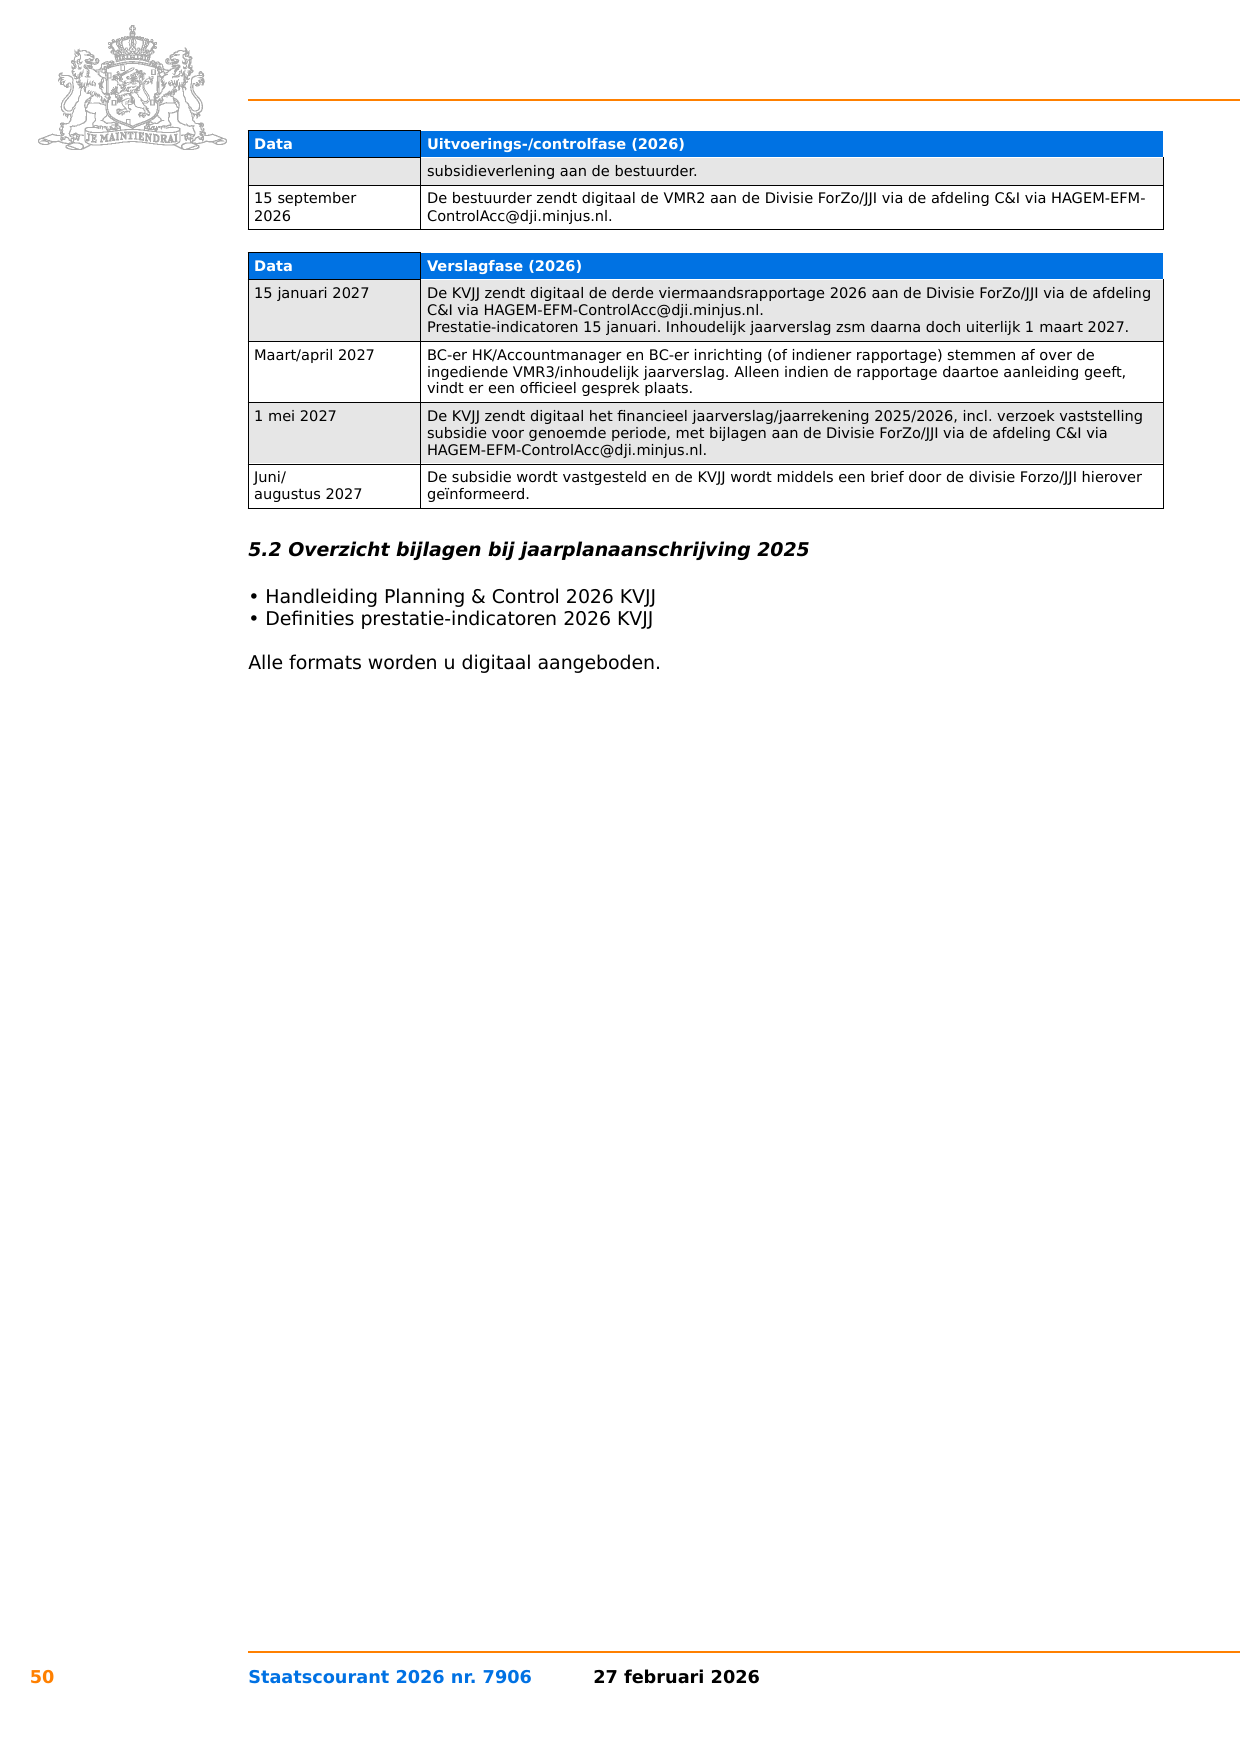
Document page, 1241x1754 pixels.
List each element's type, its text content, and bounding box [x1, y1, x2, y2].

table_cell De KVJJ zendt digitaal de derde viermaandsrapportage 2026 aan de Divisie ForZo/JJI via de afdeling C&I via HAGEM-EFM-ControlAcc@dji.minjus.nl. Prestatie-indicatoren 15 januari. Inhoudelijk jaarverslag zsm daarna doch uiterlijk 1 maart 2027. [421, 280, 1163, 341]
table_header Verslagfase (2026) [421, 253, 1163, 279]
text • Handleiding Planning & Control 2026 KVJJ [248, 586, 1163, 608]
table_cell De bestuurder zendt digitaal de VMR2 aan de Divisie ForZo/JJI via de afdeling C&I via HAGEM-EFM-ControlAcc@dji.minjus.nl. [421, 186, 1163, 229]
table_cell BC-er HK/Accountmanager en BC-er inrichting (of indiener rapportage) stemmen af over de ingediende VMR3/inhoudelijk jaarverslag. Alleen indien de rapportage daartoe aanleiding geeft, vindt er een officieel gesprek plaats. [421, 342, 1163, 402]
subtitle 5.2 Overzicht bijlagen bij jaarplanaanschrijving 2025 [248, 539, 1163, 561]
table_cell Juni/ augustus 2027 [249, 465, 420, 508]
text Alle formats worden u digitaal aangeboden. [248, 652, 1163, 674]
table_cell subsidieverlening aan de bestuurder. [421, 158, 1163, 185]
table_header Data [249, 131, 420, 157]
picture [38, 25, 227, 150]
table_cell [249, 158, 420, 185]
table_header Data [249, 253, 420, 279]
table_cell Maart/april 2027 [249, 342, 420, 402]
table_header Uitvoerings-/controlfase (2026) [421, 131, 1163, 157]
table_cell 15 september 2026 [249, 186, 420, 229]
table_cell De KVJJ zendt digitaal het financieel jaarverslag/jaarrekening 2025/2026, incl. verzoek vaststelling subsidie voor genoemde periode, met bijlagen aan de Divisie ForZo/JJI via de afdeling C&I via HAGEM-EFM-ControlAcc@dji.minjus.nl. [421, 403, 1163, 463]
table_cell De subsidie wordt vastgesteld en de KVJJ wordt middels een brief door de divisie Forzo/JJI hierover geïnformeerd. [421, 465, 1163, 508]
table_cell 15 januari 2027 [249, 280, 420, 341]
table_cell 1 mei 2027 [249, 403, 420, 463]
text • Definities prestatie-indicatoren 2026 KVJJ [248, 608, 1163, 630]
